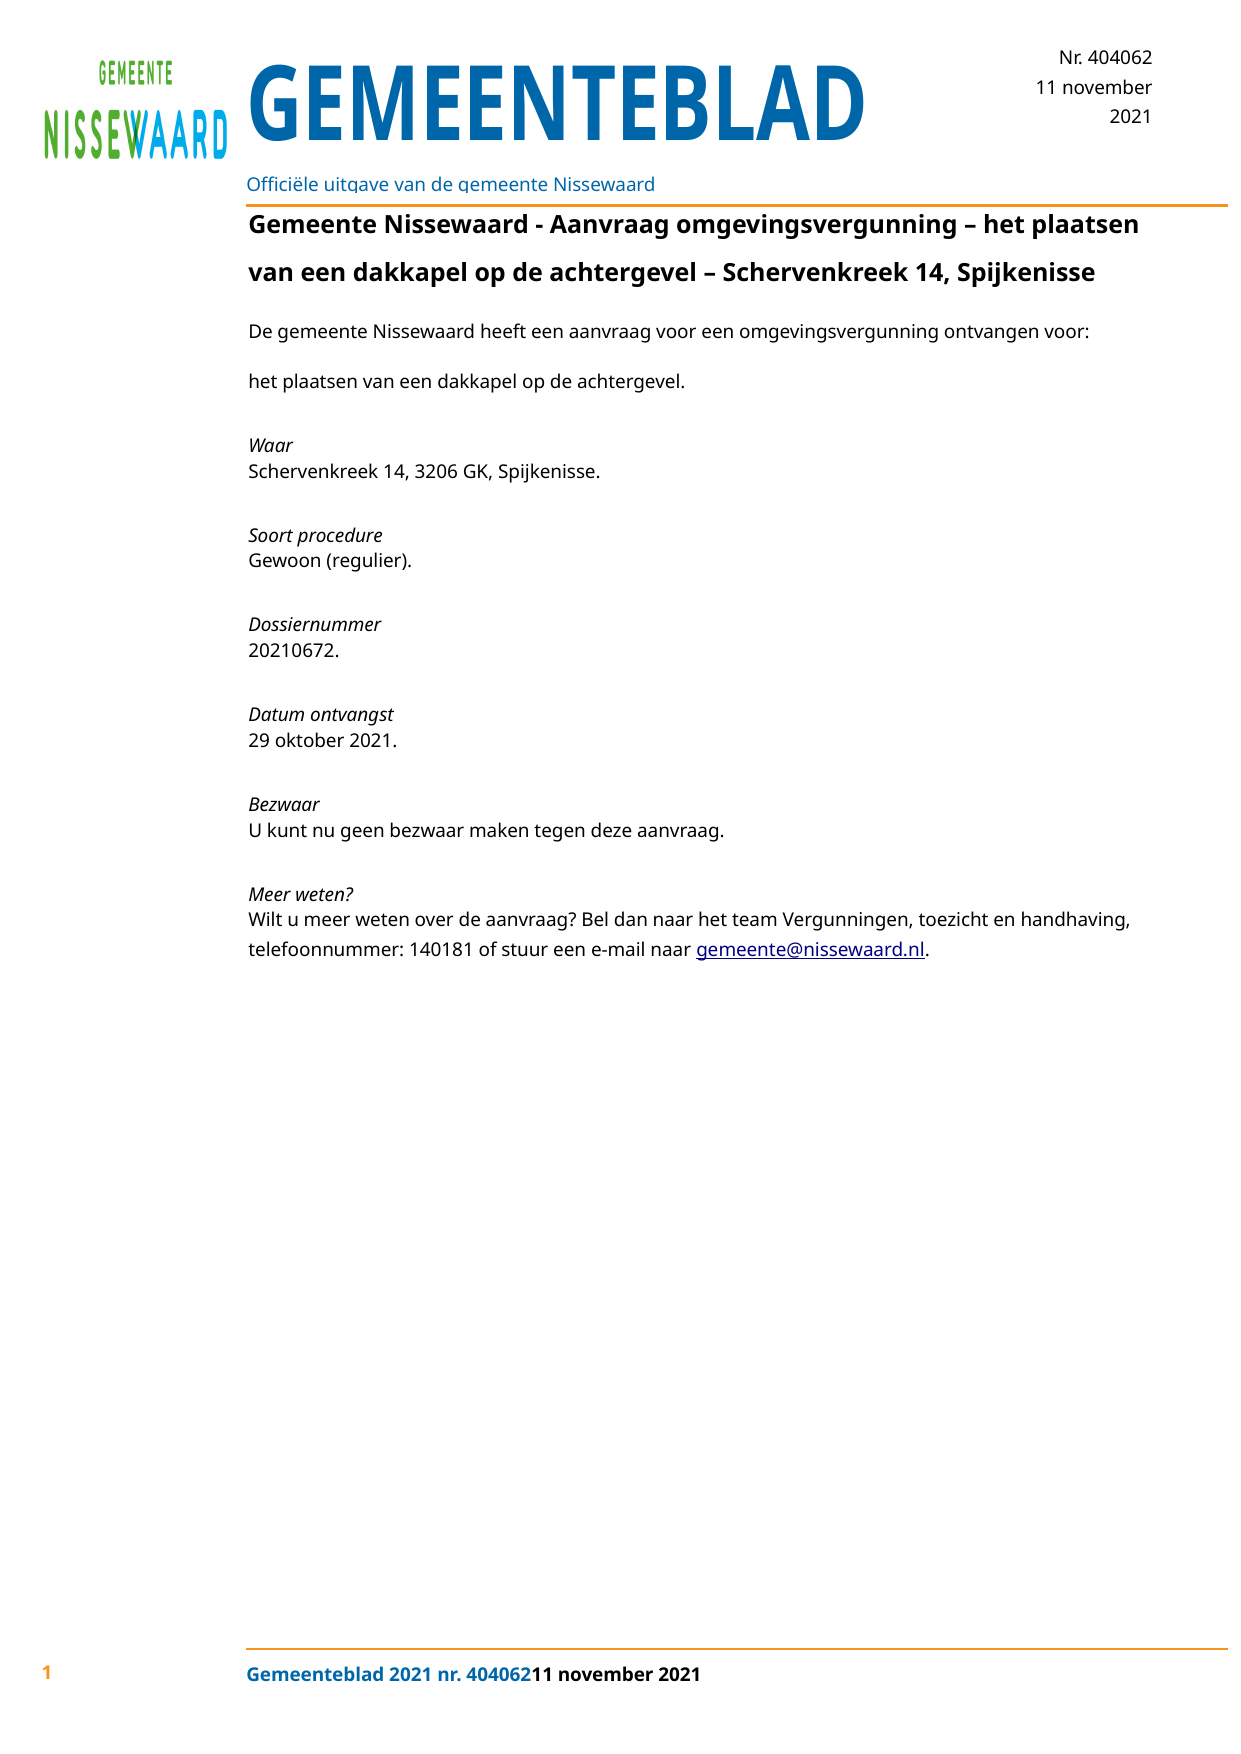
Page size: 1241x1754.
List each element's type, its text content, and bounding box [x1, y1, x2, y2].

text Schervenkreek 14, 3206 GK, Spijkenisse. [248, 458, 1152, 484]
text 20210672. [248, 637, 1152, 663]
text Gewoon (regulier). [248, 548, 1152, 573]
picture [41, 47, 231, 172]
text Soort procedure [248, 522, 1152, 548]
text De gemeente Nissewaard heeft een aanvraag voor een omgevingsvergunning ontvangen voor: [248, 318, 1152, 344]
text Wilt u meer weten over de aanvraag? Bel dan naar het team Vergunningen, toezicht en handhaving, telefoonnummer: 140181 of stuur een e-mail naar gemeente@nissewaard.nl. [248, 906, 1152, 962]
text U kunt nu geen bezwaar maken tegen deze aanvraag. [248, 817, 1152, 842]
text Waar [248, 432, 1152, 458]
text Datum ontvangst [248, 701, 1152, 727]
text Gemeente Nissewaard - Aanvraag omgevingsvergunning – het plaatsen van een dakkapel op de achtergevel – Schervenkreek 14, Spijkenisse [248, 207, 1152, 288]
text Dossiernummer [248, 612, 1152, 637]
text 29 oktober 2021. [248, 727, 1152, 753]
text Meer weten? [248, 881, 1152, 906]
text Bezwaar [248, 791, 1152, 817]
text het plaatsen van een dakkapel op de achtergevel. [248, 368, 1152, 394]
